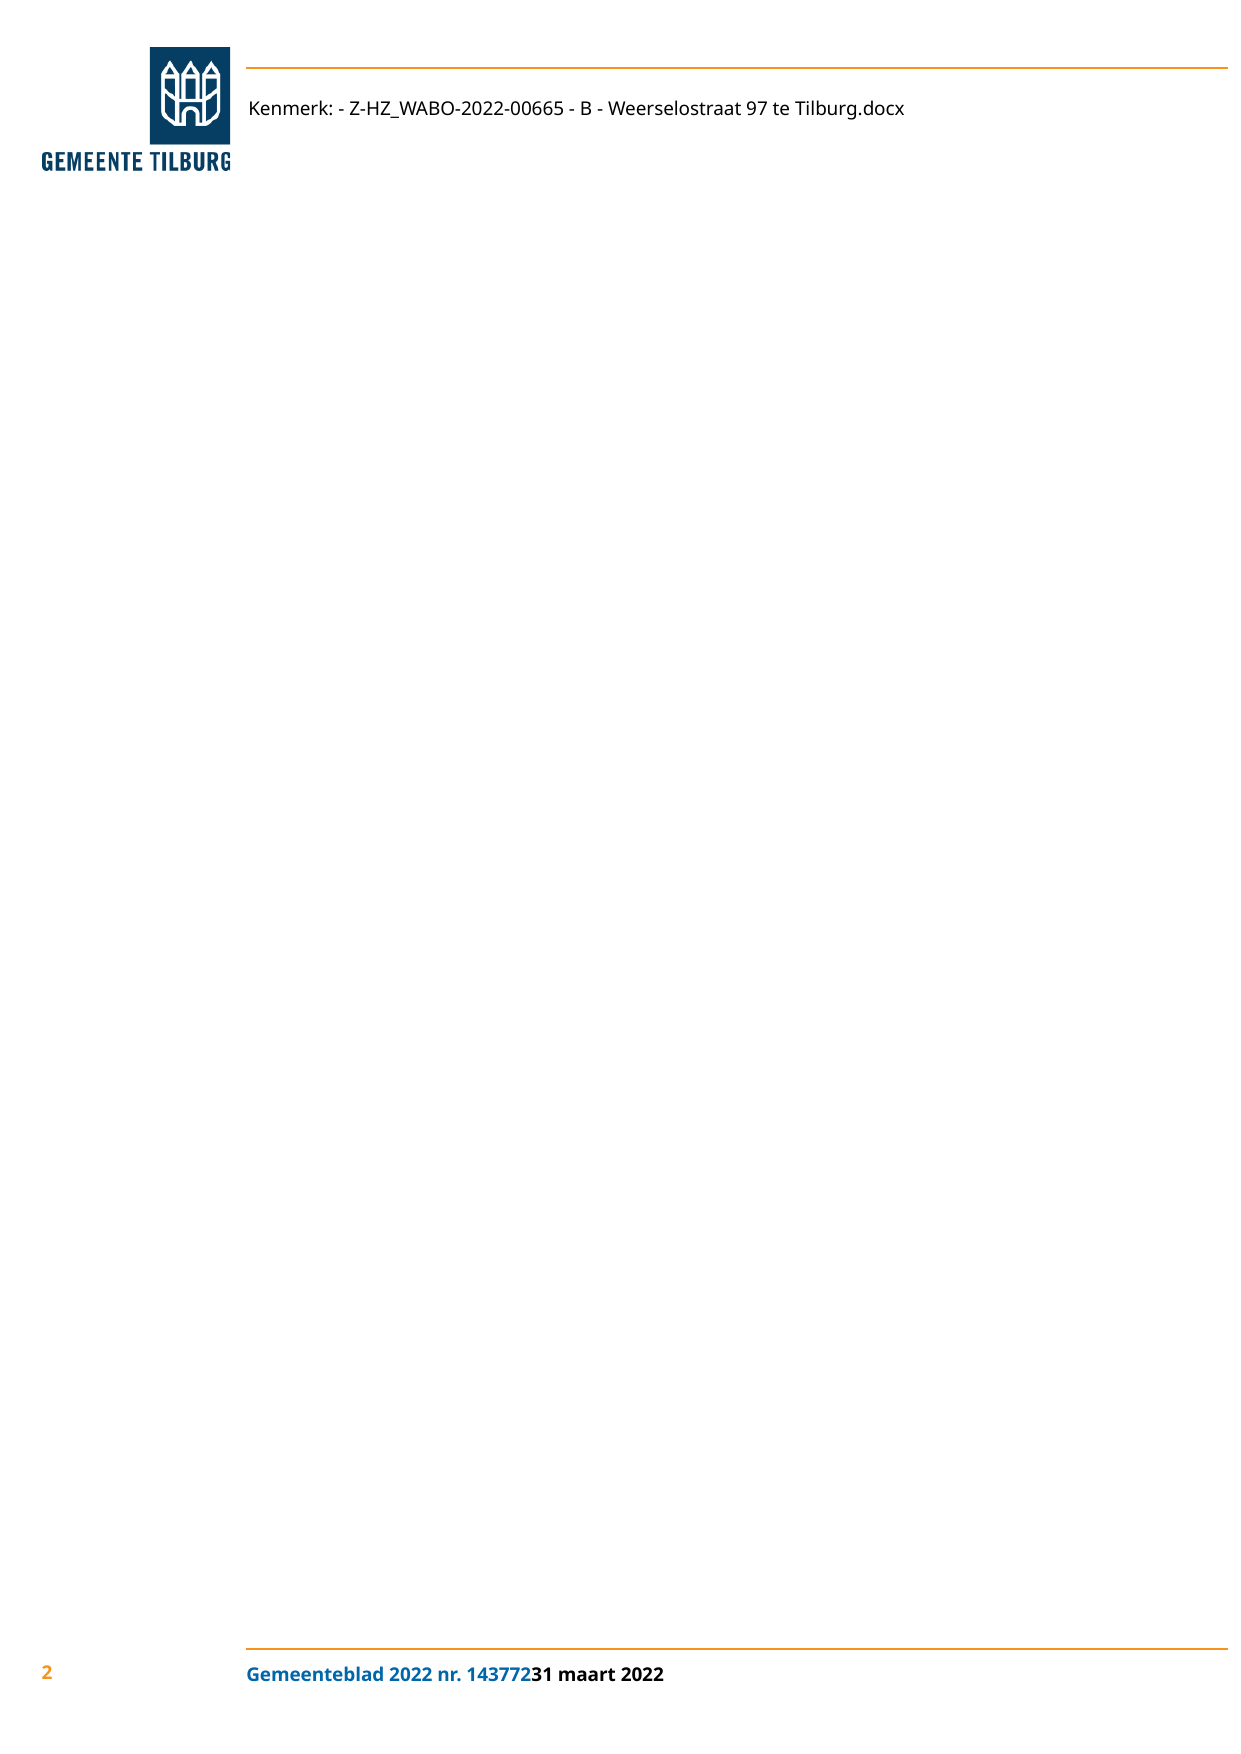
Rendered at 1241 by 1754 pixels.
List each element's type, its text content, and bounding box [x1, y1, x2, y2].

text Kenmerk: - Z-HZ_WABO-2022-00665 - B - Weerselostraat 97 te Tilburg.docx [248, 95, 1152, 121]
picture [41, 47, 231, 172]
